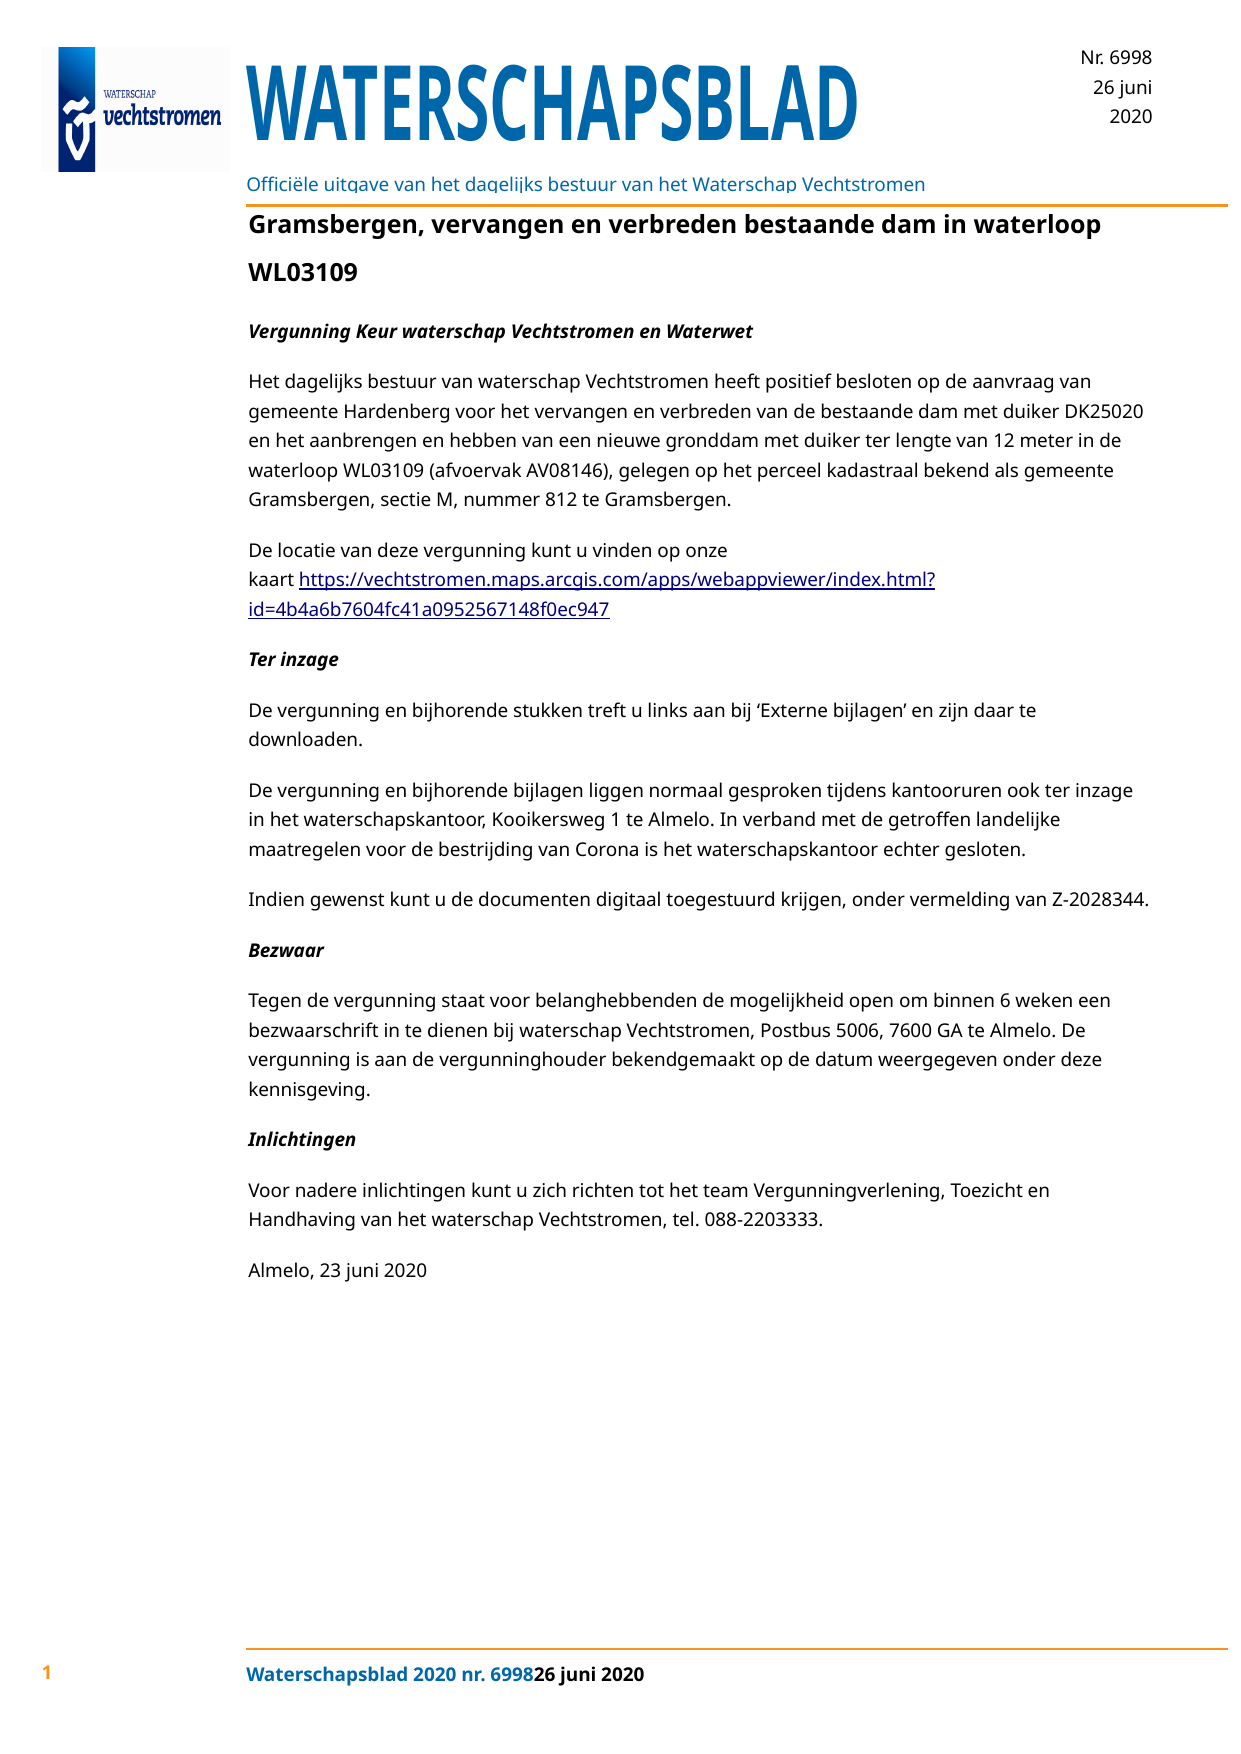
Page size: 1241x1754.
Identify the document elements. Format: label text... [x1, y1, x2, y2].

text Ter inzage [248, 647, 1152, 672]
text De vergunning en bijhorende stukken treft u links aan bij ‘Externe bijlagen’ en zijn daar te downloaden. [248, 697, 1152, 752]
text Almelo, 23 juni 2020 [248, 1257, 1152, 1283]
text Vergunning Keur waterschap Vechtstromen en Waterwet [248, 318, 1152, 344]
text Indien gewenst kunt u de documenten digitaal toegestuurd krijgen, onder vermelding van Z-2028344. [248, 887, 1152, 912]
picture [41, 47, 231, 172]
text Tegen de vergunning staat voor belanghebbenden de mogelijkheid open om binnen 6 weken een bezwaarschrift in te dienen bij waterschap Vechtstromen, Postbus 5006, 7600 GA te Almelo. De vergunning is aan de vergunninghouder bekendgemaakt op de datum weergegeven onder deze kennisgeving. [248, 987, 1152, 1102]
text Gramsbergen, vervangen en verbreden bestaande dam in waterloop WL03109 [248, 207, 1152, 288]
text Voor nadere inlichtingen kunt u zich richten tot het team Vergunningverlening, Toezicht en Handhaving van het waterschap Vechtstromen, tel. 088-2203333. [248, 1177, 1152, 1232]
text Het dagelijks bestuur van waterschap Vechtstromen heeft positief besloten op de aanvraag van gemeente Hardenberg voor het vervangen en verbreden van de bestaande dam met duiker DK25020 en het aanbrengen en hebben van een nieuwe gronddam met duiker ter lengte van 12 meter in de waterloop WL03109 (afvoervak AV08146), gelegen op het perceel kadastraal bekend als gemeente Gramsbergen, sectie M, nummer 812 te Gramsbergen. [248, 368, 1152, 512]
text Bezwaar [248, 937, 1152, 963]
text De locatie van deze vergunning kunt u vinden op onze kaart https://vechtstromen.maps.arcgis.com/apps/webappviewer/index.html?id=4b4a6b7604fc41a0952567148f0ec947 [248, 537, 1152, 622]
text Inlichtingen [248, 1127, 1152, 1152]
text De vergunning en bijhorende bijlagen liggen normaal gesproken tijdens kantooruren ook ter inzage in het waterschapskantoor, Kooikersweg 1 te Almelo. In verband met de getroffen landelijke maatregelen voor de bestrijding van Corona is het waterschapskantoor echter gesloten. [248, 777, 1152, 862]
